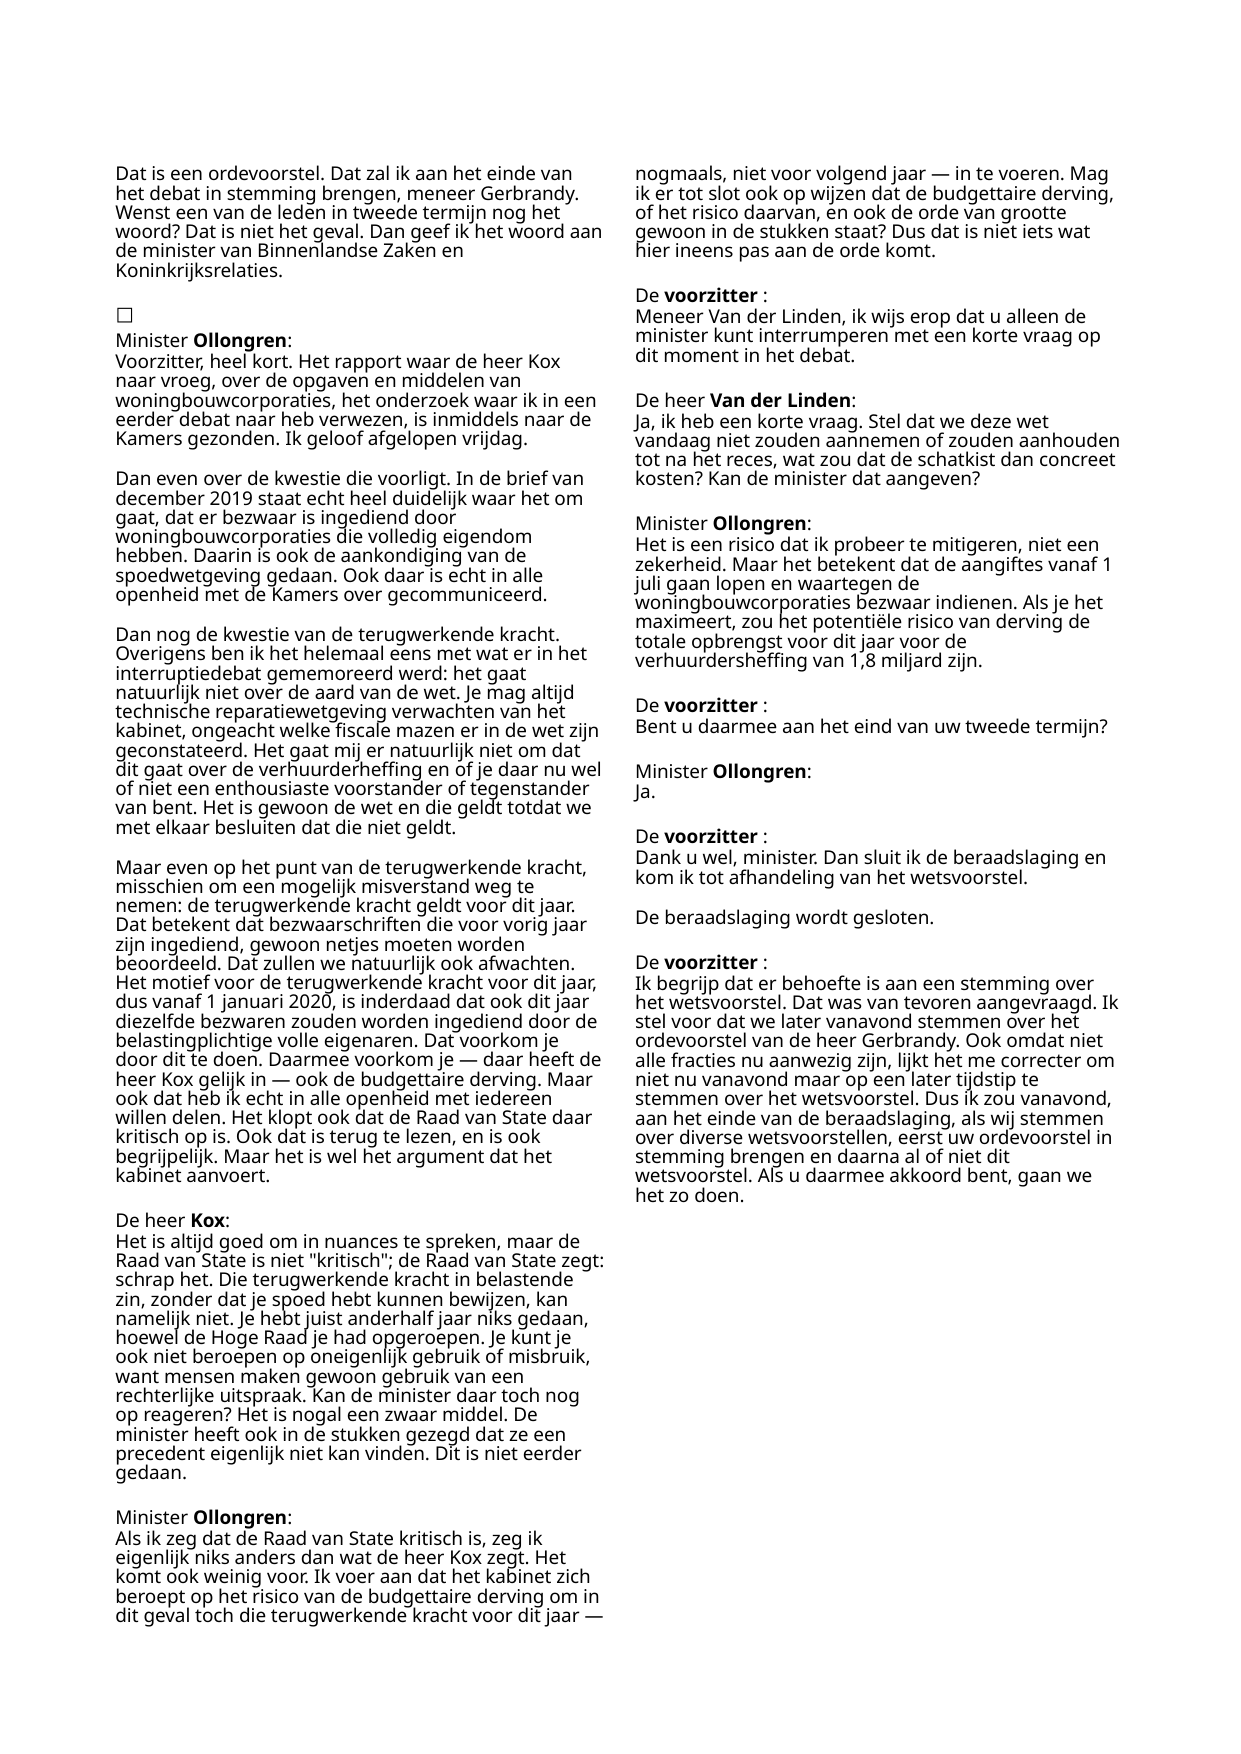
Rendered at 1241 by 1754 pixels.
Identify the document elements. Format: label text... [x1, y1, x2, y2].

text De voorzitter : [635, 282, 1125, 308]
text Minister Ollongren: [635, 511, 1125, 536]
text Dat is een ordevoorstel. Dat zal ik aan het einde van het debat in stemming brengen, meneer Gerbrandy. Wenst een van de leden in tweede termijn nog het woord? Dat is niet het geval. Dan geef ik het woord aan de minister van Binnenlandse Zaken en Koninkrijksrelaties. [115, 165, 605, 281]
text Voorzitter, heel kort. Het rapport waar de heer Kox naar vroeg, over de opgaven en middelen van woningbouwcorporaties, het onderzoek waar ik in een eerder debat naar heb verwezen, is inmiddels naar de Kamers gezonden. Ik geloof afgelopen vrijdag. [115, 353, 605, 449]
text Maar even op het punt van de terugwerkende kracht, misschien om een mogelijk misverstand weg te nemen: de terugwerkende kracht geldt voor dit jaar. Dat betekent dat bezwaarschriften die voor vorig jaar zijn ingediend, gewoon netjes moeten worden beoordeeld. Dat zullen we natuurlijk ook afwachten. Het motief voor de terugwerkende kracht voor dit jaar, dus vanaf 1 januari 2020, is inderdaad dat ook dit jaar diezelfde bezwaren zouden worden ingediend door de belastingplichtige volle eigenaren. Dat voorkom je door dit te doen. Daarmee voorkom je — daar heeft de heer Kox gelijk in — ook de budgettaire derving. Maar ook dat heb ik echt in alle openheid met iedereen willen delen. Het klopt ook dat de Raad van State daar kritisch op is. Ook dat is terug te lezen, en is ook begrijpelijk. Maar het is wel het argument dat het kabinet aanvoert. [115, 859, 605, 1186]
text De voorzitter : [635, 949, 1125, 974]
text Meneer Van der Linden, ik wijs erop dat u alleen de minister kunt interrumperen met een korte vraag op dit moment in het debat. [635, 308, 1125, 366]
text Als ik zeg dat de Raad van State kritisch is, zeg ik eigenlijk niks anders dan wat de heer Kox zegt. Het komt ook weinig voor. Ik voer aan dat het kabinet zich beroept op het risico van de budgettaire derving om in dit geval toch die terugwerkende kracht voor dit jaar — [115, 1530, 605, 1626]
text Het is een risico dat ik probeer te mitigeren, niet een zekerheid. Maar het betekent dat de aangiftes vanaf 1 juli gaan lopen en waartegen de woningbouwcorporaties bezwaar indienen. Als je het maximeert, zou het potentiële risico van derving de totale opbrengst voor dit jaar voor de verhuurdersheffing van 1,8 miljard zijn. [635, 536, 1125, 671]
text Dan nog de kwestie van de terugwerkende kracht. Overigens ben ik het helemaal eens met wat er in het interruptiedebat gememoreerd werd: het gaat natuurlijk niet over de aard van de wet. Je mag altijd technische reparatiewetgeving verwachten van het kabinet, ongeacht welke fiscale mazen er in de wet zijn geconstateerd. Het gaat mij er natuurlijk niet om dat dit gaat over de verhuurderheffing en of je daar nu wel of niet een enthousiaste voorstander of tegenstander van bent. Het is gewoon de wet en die geldt totdat we met elkaar besluiten dat die niet geldt. [115, 626, 605, 838]
text Dank u wel, minister. Dan sluit ik de beraadslaging en kom ik tot afhandeling van het wetsvoorstel. [635, 849, 1125, 888]
text Ik begrijp dat er behoefte is aan een stemming over het wetsvoorstel. Dat was van tevoren aangevraagd. Ik stel voor dat we later vanavond stemmen over het ordevoorstel van de heer Gerbrandy. Ook omdat niet alle fracties nu aanwezig zijn, lijkt het me correcter om niet nu vanavond maar op een later tijdstip te stemmen over het wetsvoorstel. Dus ik zou vanavond, aan het einde van de beraadslaging, als wij stemmen over diverse wetsvoorstellen, eerst uw ordevoorstel in stemming brengen en daarna al of niet dit wetsvoorstel. Als u daarmee akkoord bent, gaan we het zo doen. [635, 974, 1125, 1206]
text De heer Van der Linden: [635, 387, 1125, 413]
text Het is altijd goed om in nuances te spreken, maar de Raad van State is niet "kritisch"; de Raad van State zegt: schrap het. Die terugwerkende kracht in belastende zin, zonder dat je spoed hebt kunnen bewijzen, kan namelijk niet. Je hebt juist anderhalf jaar niks gedaan, hoewel de Hoge Raad je had opgeroepen. Je kunt je ook niet beroepen op oneigenlijk gebruik of misbruik, want mensen maken gewoon gebruik van een rechterlijke uitspraak. Kan de minister daar toch nog op reageren? Het is nogal een zwaar middel. De minister heeft ook in de stukken gezegd dat ze een precedent eigenlijk niet kan vinden. Dit is niet eerder gedaan. [115, 1233, 605, 1483]
text Bent u daarmee aan het eind van uw tweede termijn? [635, 718, 1125, 737]
text Dan even over de kwestie die voorligt. In de brief van december 2019 staat echt heel duidelijk waar het om gaat, dat er bezwaar is ingediend door woningbouwcorporaties die volledig eigendom hebben. Daarin is ook de aankondiging van de spoedwetgeving gedaan. Ook daar is echt in alle openheid met de Kamers over gecommuniceerd. [115, 470, 605, 605]
text Minister Ollongren: [635, 758, 1125, 783]
text De voorzitter : [635, 692, 1125, 718]
text De heer Kox: [115, 1207, 605, 1233]
text Minister Ollongren: [115, 1504, 605, 1530]
text ⬜ [115, 302, 605, 327]
text Minister Ollongren: [115, 327, 605, 353]
text Ja, ik heb een korte vraag. Stel dat we deze wet vandaag niet zouden aannemen of zouden aanhouden tot na het reces, wat zou dat de schatkist dan concreet kosten? Kan de minister dat aangeven? [635, 413, 1125, 490]
text De voorzitter : [635, 824, 1125, 849]
text nogmaals, niet voor volgend jaar — in te voeren. Mag ik er tot slot ook op wijzen dat de budgettaire derving, of het risico daarvan, en ook de orde van grootte gewoon in de stukken staat? Dus dat is niet iets wat hier ineens pas aan de orde komt. [635, 165, 1125, 262]
text Ja. [635, 783, 1125, 803]
text De beraadslaging wordt gesloten. [635, 909, 1125, 928]
